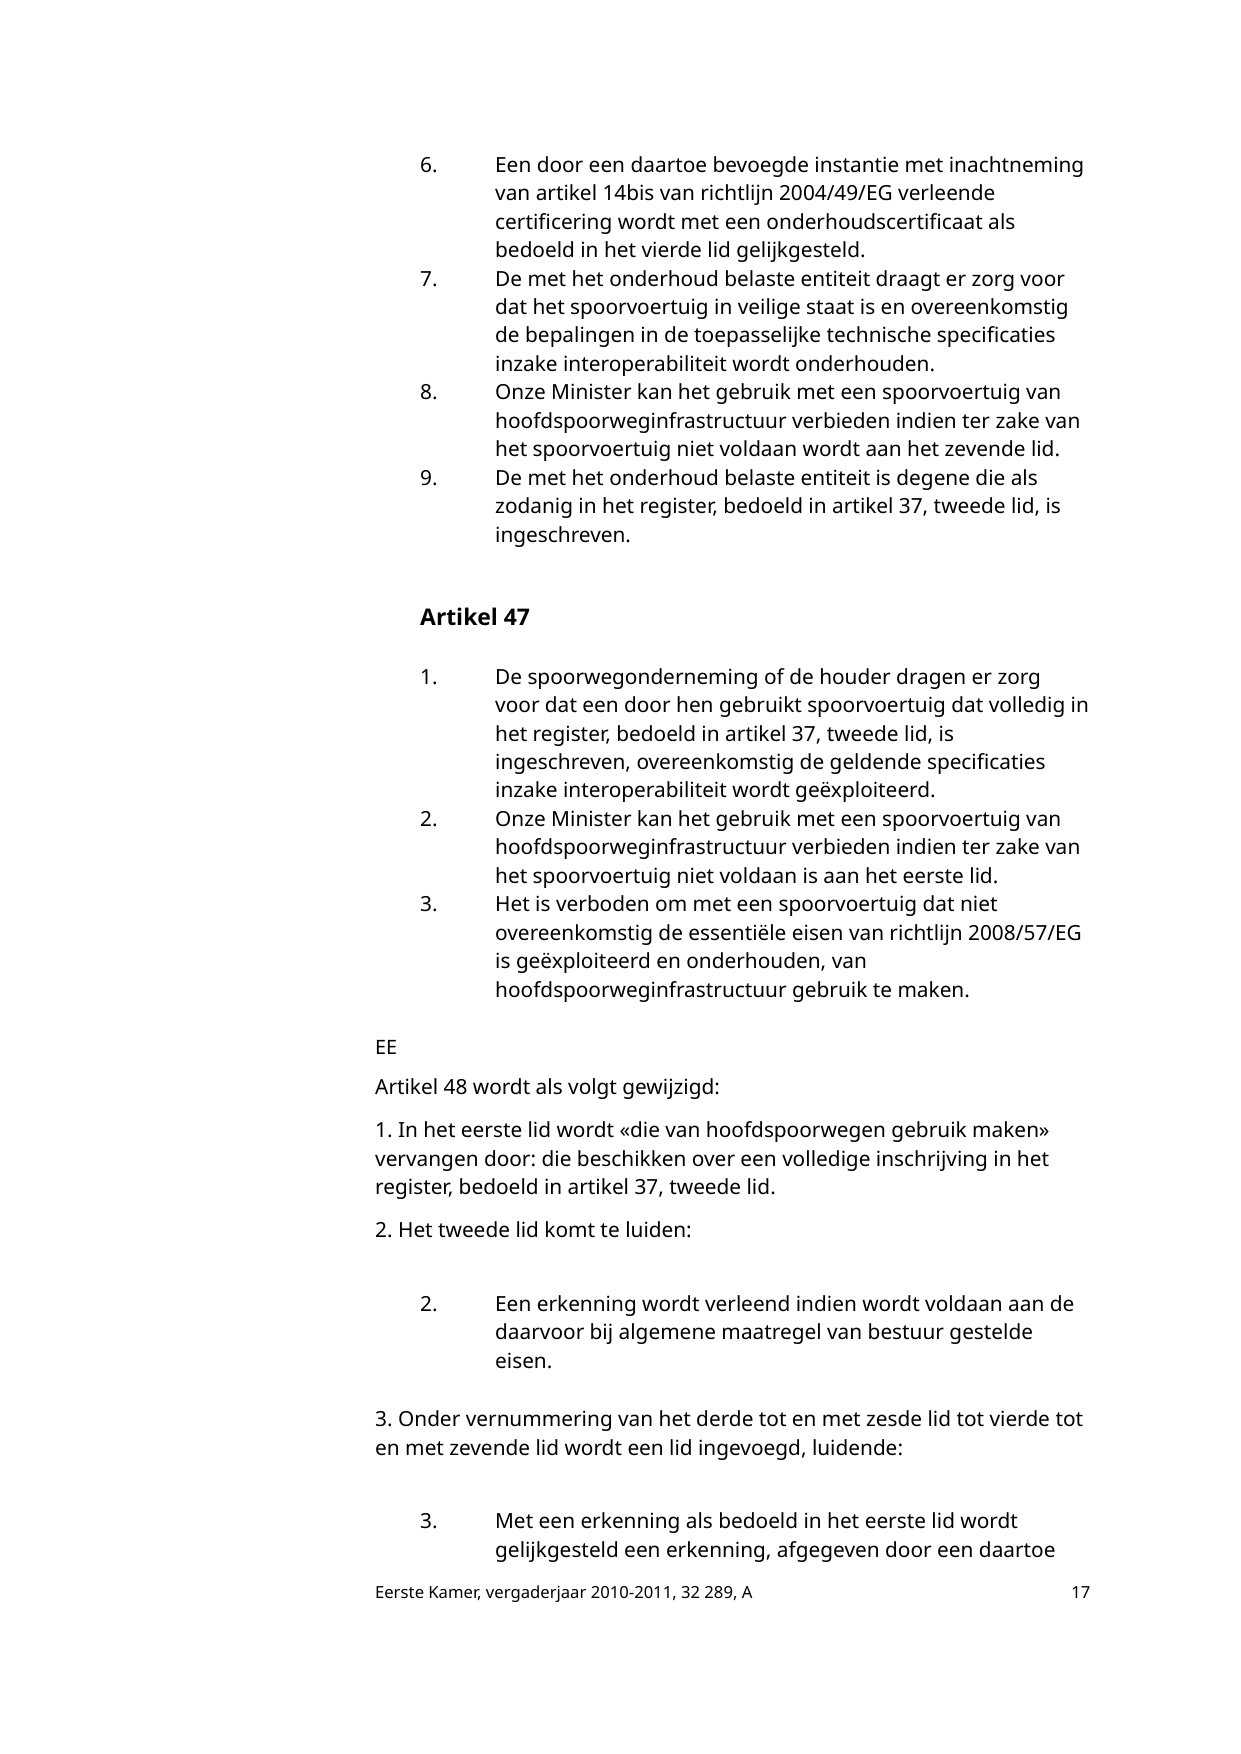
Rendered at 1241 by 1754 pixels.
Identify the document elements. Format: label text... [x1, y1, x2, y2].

list Een erkenning wordt verleend indien wordt voldaan aan de daarvoor bij algemene maatregel van bestuur gestelde eisen. [420, 1289, 1090, 1374]
text 3. Onder vernummering van het derde tot en met zesde lid tot vierde tot en met zevende lid wordt een lid ingevoegd, luidende: [375, 1404, 1090, 1461]
text Artikel 48 wordt als volgt gewijzigd: [375, 1072, 1090, 1100]
text 2. Het tweede lid komt te luiden: [375, 1216, 1090, 1244]
text 1. In het eerste lid wordt «die van hoofdspoorwegen gebruik maken» vervangen door: die beschikken over een volledige inschrijving in het register, bedoeld in artikel 37, tweede lid. [375, 1115, 1090, 1201]
subtitle Artikel 47 [420, 601, 1090, 632]
list Een door een daartoe bevoegde instantie met inachtneming van artikel 14bis van richtlijn 2004/49/EG verleende certificering wordt met een onderhoudscertificaat als bedoeld in het vierde lid gelijkgesteld. [420, 150, 1090, 264]
text EE [375, 1033, 1090, 1060]
list Met een erkenning als bedoeld in het eerste lid wordt gelijkgesteld een erkenning, afgegeven door een daartoe [420, 1506, 1090, 1563]
list De spoorwegonderneming of de houder dragen er zorg voor dat een door hen gebruikt spoorvoertuig dat volledig in het register, bedoeld in artikel 37, tweede lid, is ingeschreven, overeenkomstig de geldende specificaties inzake interoperabiliteit wordt geëxploiteerd. [420, 662, 1090, 804]
list Het is verboden om met een spoorvoertuig dat niet overeenkomstig de essentiële eisen van richtlijn 2008/57/EG is geëxploiteerd en onderhouden, van hoofdspoorweginfrastructuur gebruik te maken. [420, 889, 1090, 1003]
list Onze Minister kan het gebruik met een spoorvoertuig van hoofdspoorweginfrastructuur verbieden indien ter zake van het spoorvoertuig niet voldaan wordt aan het zevende lid. [420, 377, 1090, 463]
list Onze Minister kan het gebruik met een spoorvoertuig van hoofdspoorweginfrastructuur verbieden indien ter zake van het spoorvoertuig niet voldaan is aan het eerste lid. [420, 804, 1090, 889]
list De met het onderhoud belaste entiteit is degene die als zodanig in het register, bedoeld in artikel 37, tweede lid, is ingeschreven. [420, 463, 1090, 548]
list De met het onderhoud belaste entiteit draagt er zorg voor dat het spoorvoertuig in veilige staat is en overeenkomstig de bepalingen in de toepasselijke technische specificaties inzake interoperabiliteit wordt onderhouden. [420, 264, 1090, 377]
